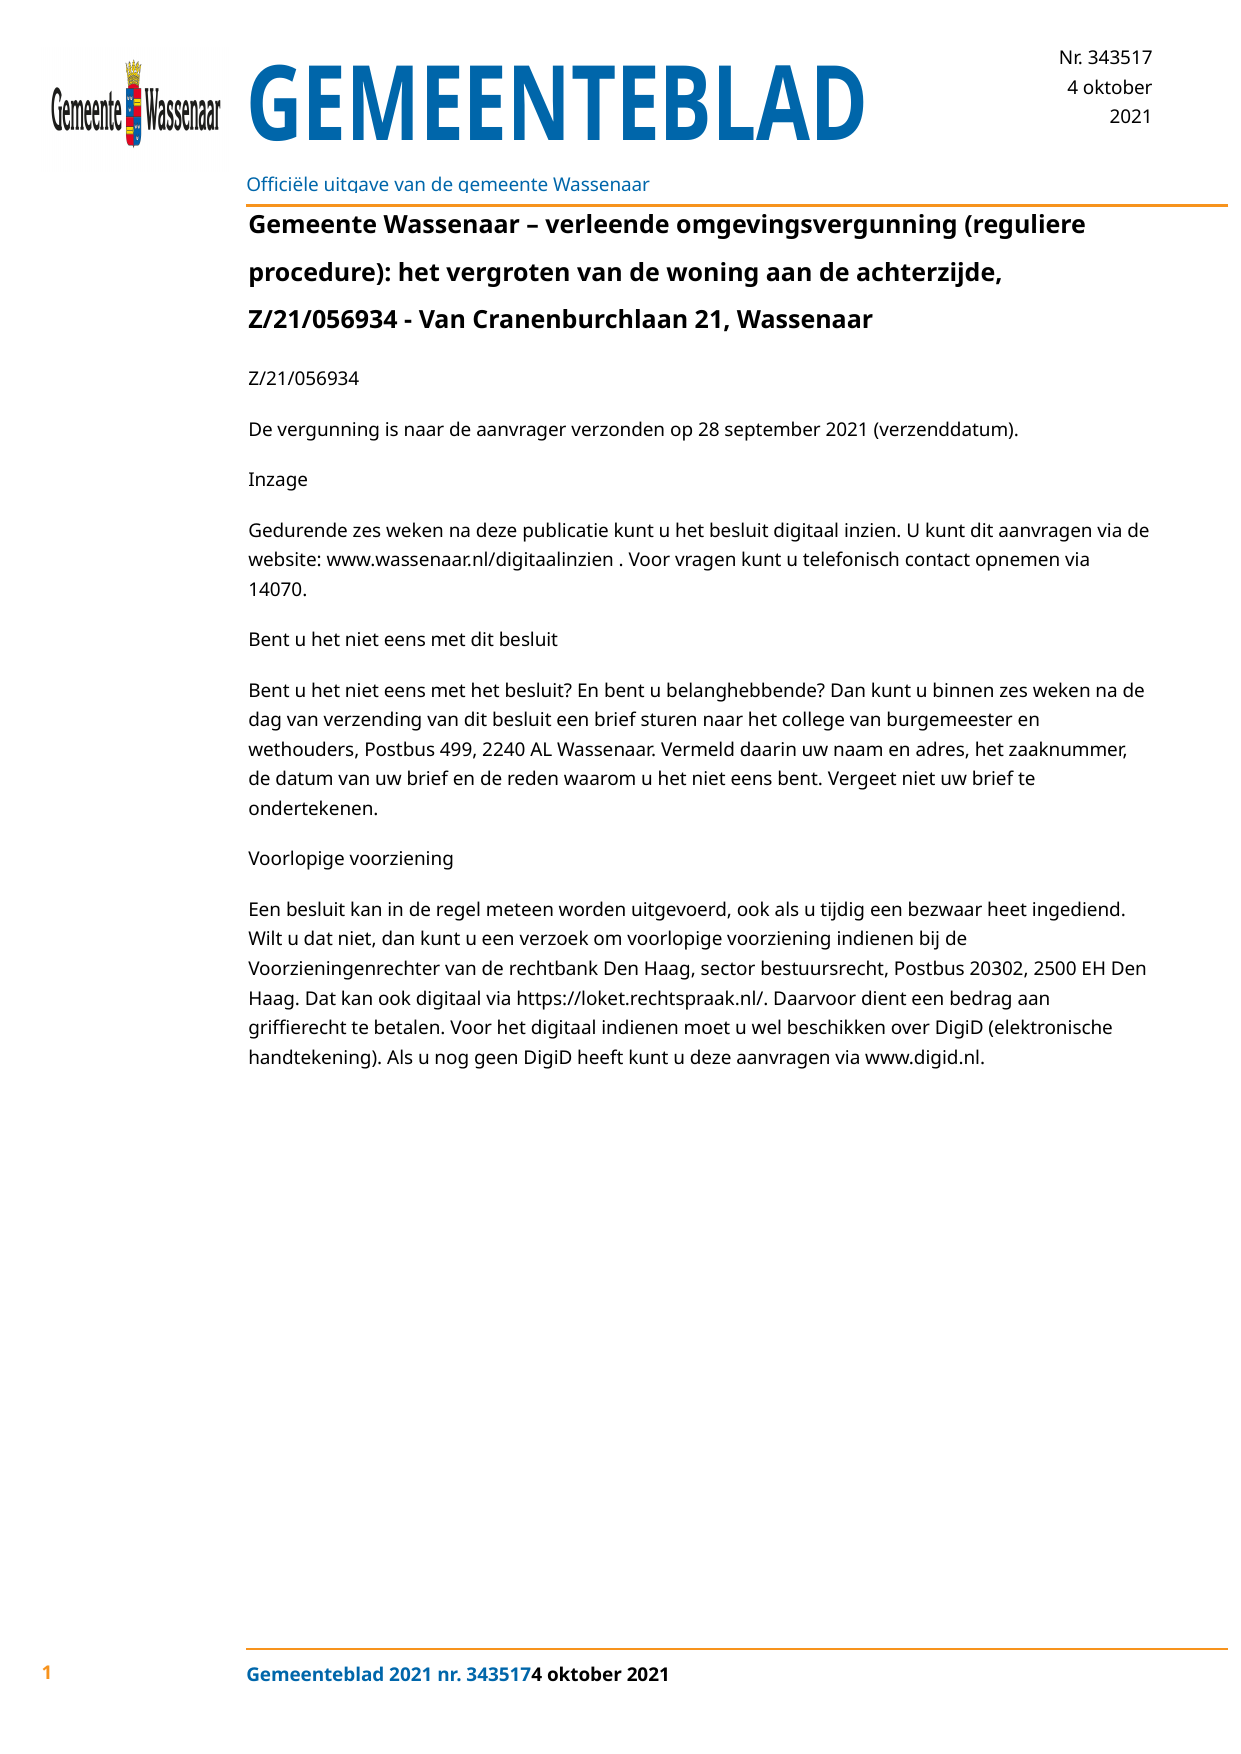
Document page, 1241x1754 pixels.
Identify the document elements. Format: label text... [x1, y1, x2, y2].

text Z/21/056934 [248, 366, 1152, 391]
picture [41, 47, 231, 172]
text Bent u het niet eens met het besluit? En bent u belanghebbende? Dan kunt u binnen zes weken na de dag van verzending van dit besluit een brief sturen naar het college van burgemeester en wethouders, Postbus 499, 2240 AL Wassenaar. Vermeld daarin uw naam en adres, het zaaknummer, de datum van uw brief en de reden waarom u het niet eens bent. Vergeet niet uw brief te ondertekenen. [248, 677, 1152, 821]
text Bent u het niet eens met dit besluit [248, 626, 1152, 652]
text Een besluit kan in de regel meteen worden uitgevoerd, ook als u tijdig een bezwaar heet ingediend. Wilt u dat niet, dan kunt u een verzoek om voorlopige voorziening indienen bij de Voorzieningenrechter van de rechtbank Den Haag, sector bestuursrecht, Postbus 20302, 2500 EH Den Haag. Dat kan ook digitaal via https://loket.rechtspraak.nl/. Daarvoor dient een bedrag aan griffierecht te betalen. Voor het digitaal indienen moet u wel beschikken over DigiD (elektronische handtekening). Als u nog geen DigiD heeft kunt u deze aanvragen via www.digid.nl. [248, 896, 1152, 1069]
text Voorlopige voorziening [248, 846, 1152, 871]
text Gedurende zes weken na deze publicatie kunt u het besluit digitaal inzien. U kunt dit aanvragen via de website: www.wassenaar.nl/digitaalinzien . Voor vragen kunt u telefonisch contact opnemen via 14070. [248, 517, 1152, 602]
text De vergunning is naar de aanvrager verzonden op 28 september 2021 (verzenddatum). [248, 416, 1152, 442]
text Gemeente Wassenaar – verleende omgevingsvergunning (reguliere procedure): het vergroten van de woning aan de achterzijde, Z/21/056934 - Van Cranenburchlaan 21, Wassenaar [248, 207, 1152, 336]
text Inzage [248, 466, 1152, 492]
